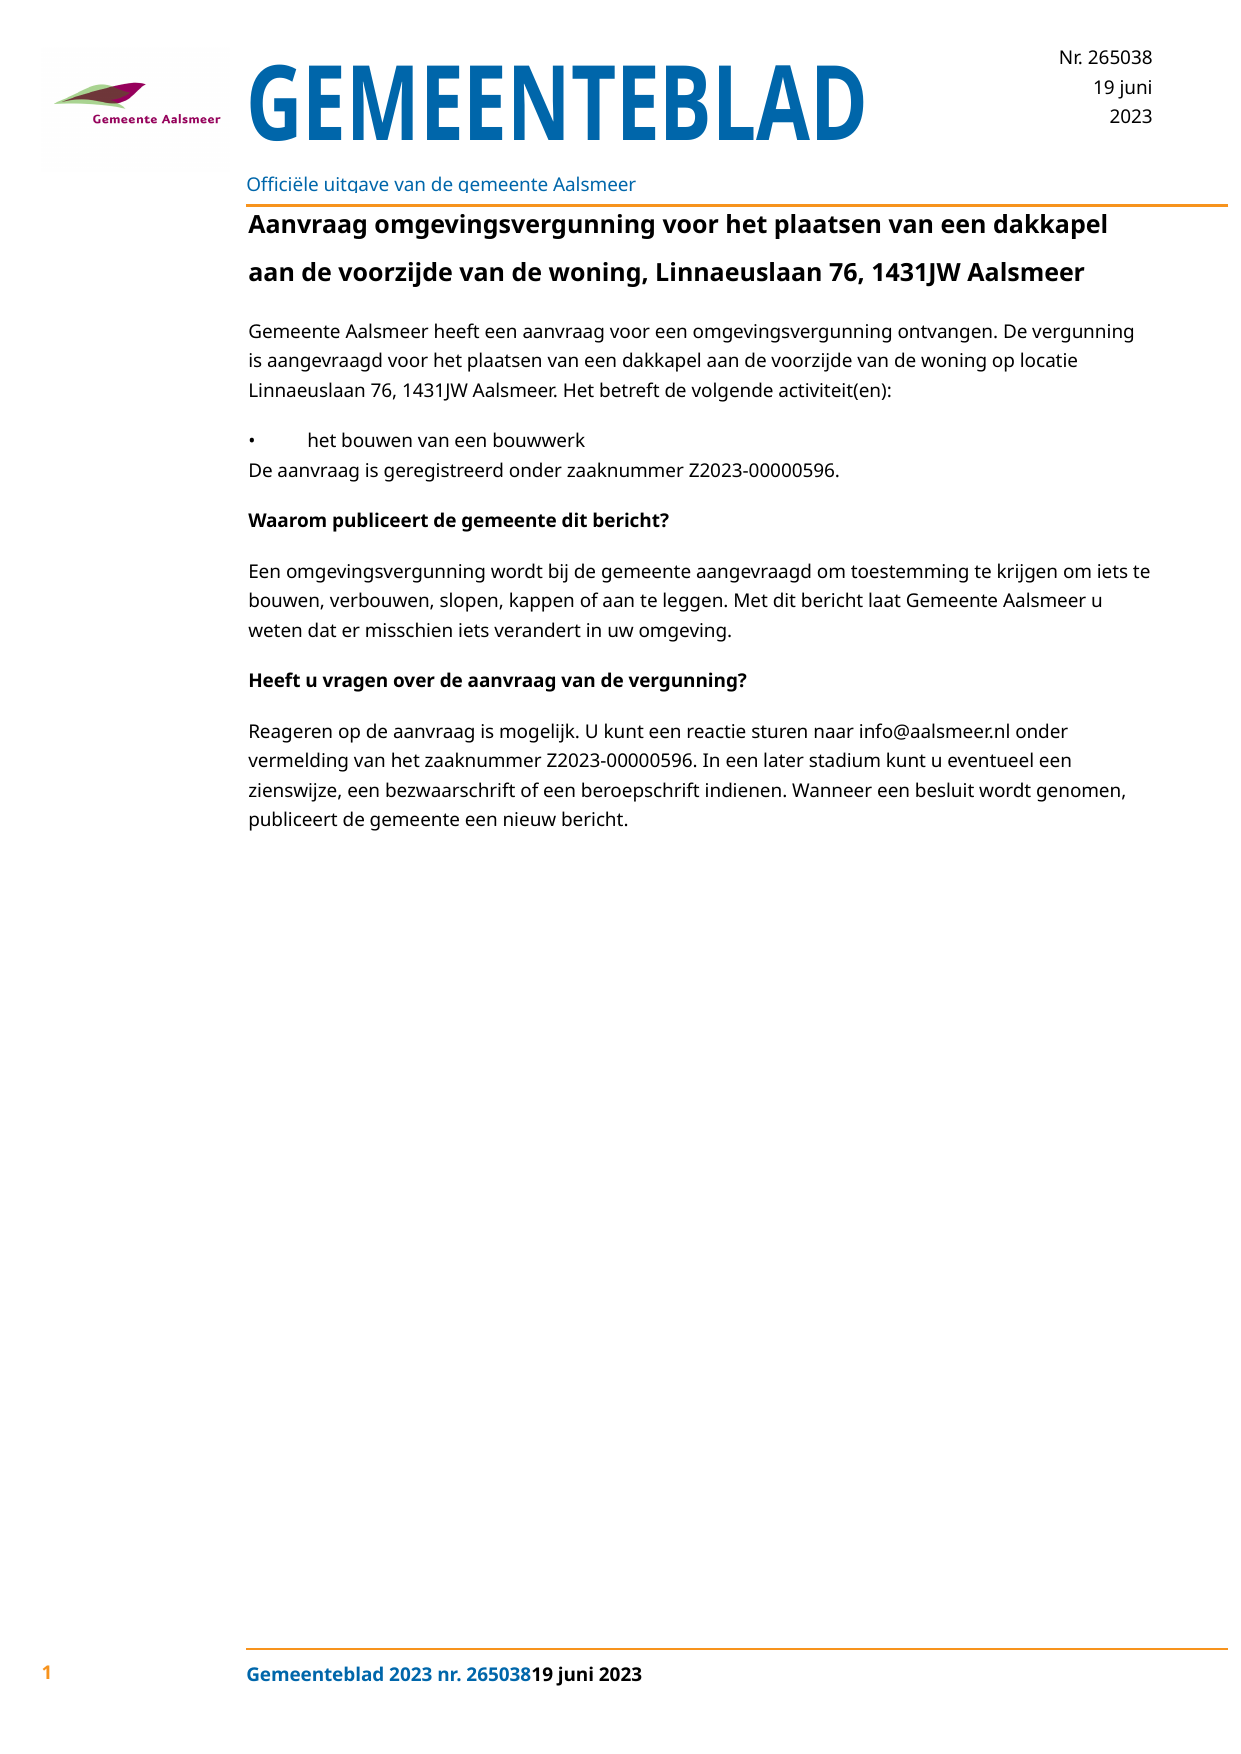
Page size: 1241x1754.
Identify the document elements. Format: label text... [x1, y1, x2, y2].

text Reageren op de aanvraag is mogelijk. U kunt een reactie sturen naar info@aalsmeer.nl onder vermelding van het zaaknummer Z2023-00000596. In een later stadium kunt u eventueel een zienswijze, een bezwaarschrift of een beroepschrift indienen. Wanneer een besluit wordt genomen, publiceert de gemeente een nieuw bericht. [248, 718, 1152, 832]
picture [41, 47, 231, 172]
text Heeft u vragen over de aanvraag van de vergunning? [248, 667, 1152, 693]
text Een omgevingsvergunning wordt bij de gemeente aangevraagd om toestemming te krijgen om iets te bouwen, verbouwen, slopen, kappen of aan te leggen. Met dit bericht laat Gemeente Aalsmeer u weten dat er misschien iets verandert in uw omgeving. [248, 558, 1152, 643]
list het bouwen van een bouwwerk [248, 427, 1152, 453]
text Waarom publiceert de gemeente dit bericht? [248, 507, 1152, 533]
text Gemeente Aalsmeer heeft een aanvraag voor een omgevingsvergunning ontvangen. De vergunning is aangevraagd voor het plaatsen van een dakkapel aan de voorzijde van de woning op locatie Linnaeuslaan 76, 1431JW Aalsmeer. Het betreft de volgende activiteit(en): [248, 318, 1152, 403]
text De aanvraag is geregistreerd onder zaaknummer Z2023-00000596. [248, 457, 1152, 483]
text Aanvraag omgevingsvergunning voor het plaatsen van een dakkapel aan de voorzijde van de woning, Linnaeuslaan 76, 1431JW Aalsmeer [248, 207, 1152, 288]
